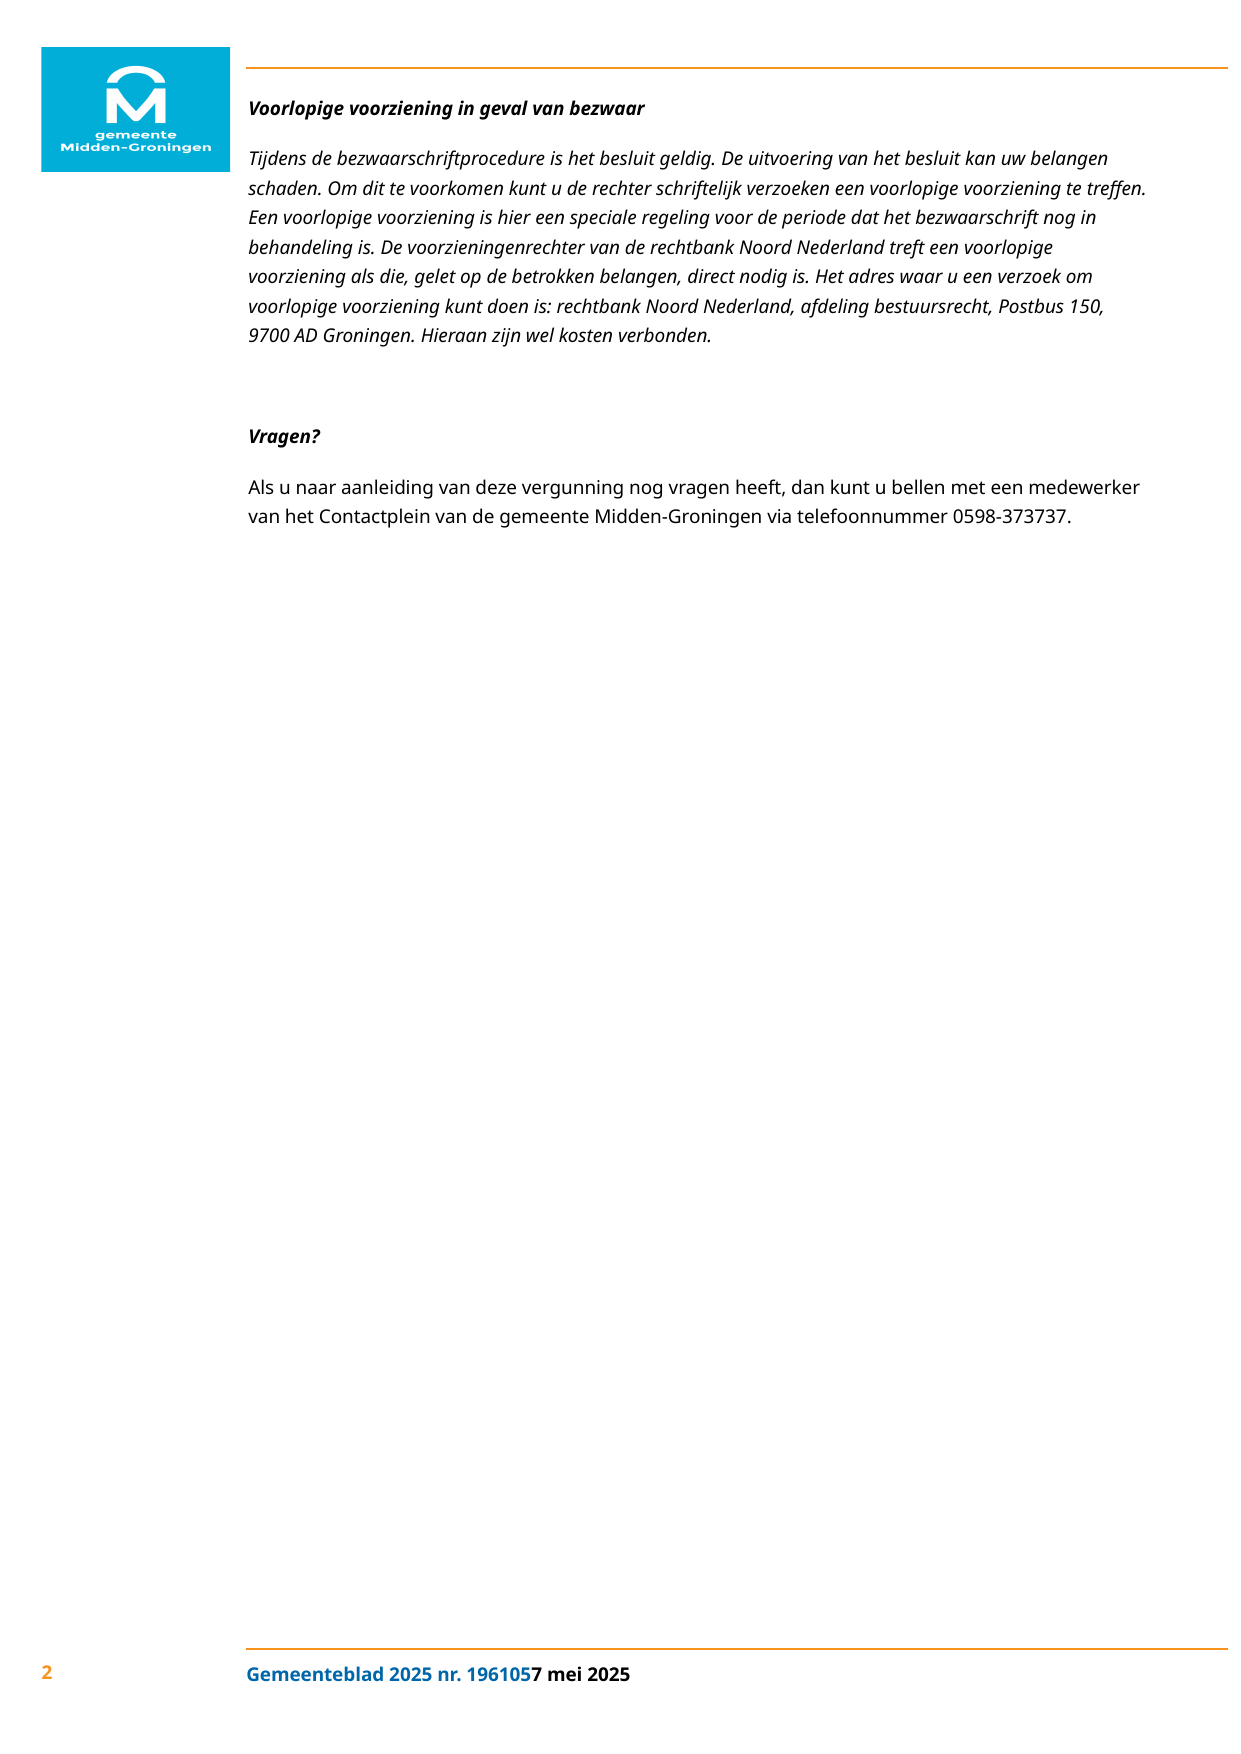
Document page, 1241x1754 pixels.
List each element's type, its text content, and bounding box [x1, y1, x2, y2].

picture [108, 66, 164, 82]
text Voorlopige voorziening in geval van bezwaar [248, 95, 1152, 121]
text Vragen? [248, 423, 1152, 449]
picture [107, 89, 165, 122]
text Als u naar aanleiding van deze vergunning nog vragen heeft, dan kunt u bellen met een medewerker van het Contactplein van de gemeente Midden-Groningen via telefoonnummer 0598-373737. [248, 474, 1152, 529]
picture [184, 146, 190, 153]
text Tijdens de bezwaarschriftprocedure is het besluit geldig. De uitvoering van het besluit kan uw belangen schaden. Om dit te voorkomen kunt u de rechter schriftelijk verzoeken een voorlopige voorziening te treffen. Een voorlopige voorziening is hier een speciale regeling voor de periode dat het bezwaarschrift nog in behandeling is. De voorzieningenrechter van de rechtbank Noord Nederland treft een voorlopige voorziening als die, gelet op de betrokken belangen, direct nodig is. Het adres waar u een verzoek om voorlopige voorziening kunt doen is: rechtbank Noord Nederland, afdeling bestuursrecht, Postbus 150, 9700 AD Groningen. Hieraan zijn wel kosten verbonden. [248, 145, 1152, 348]
